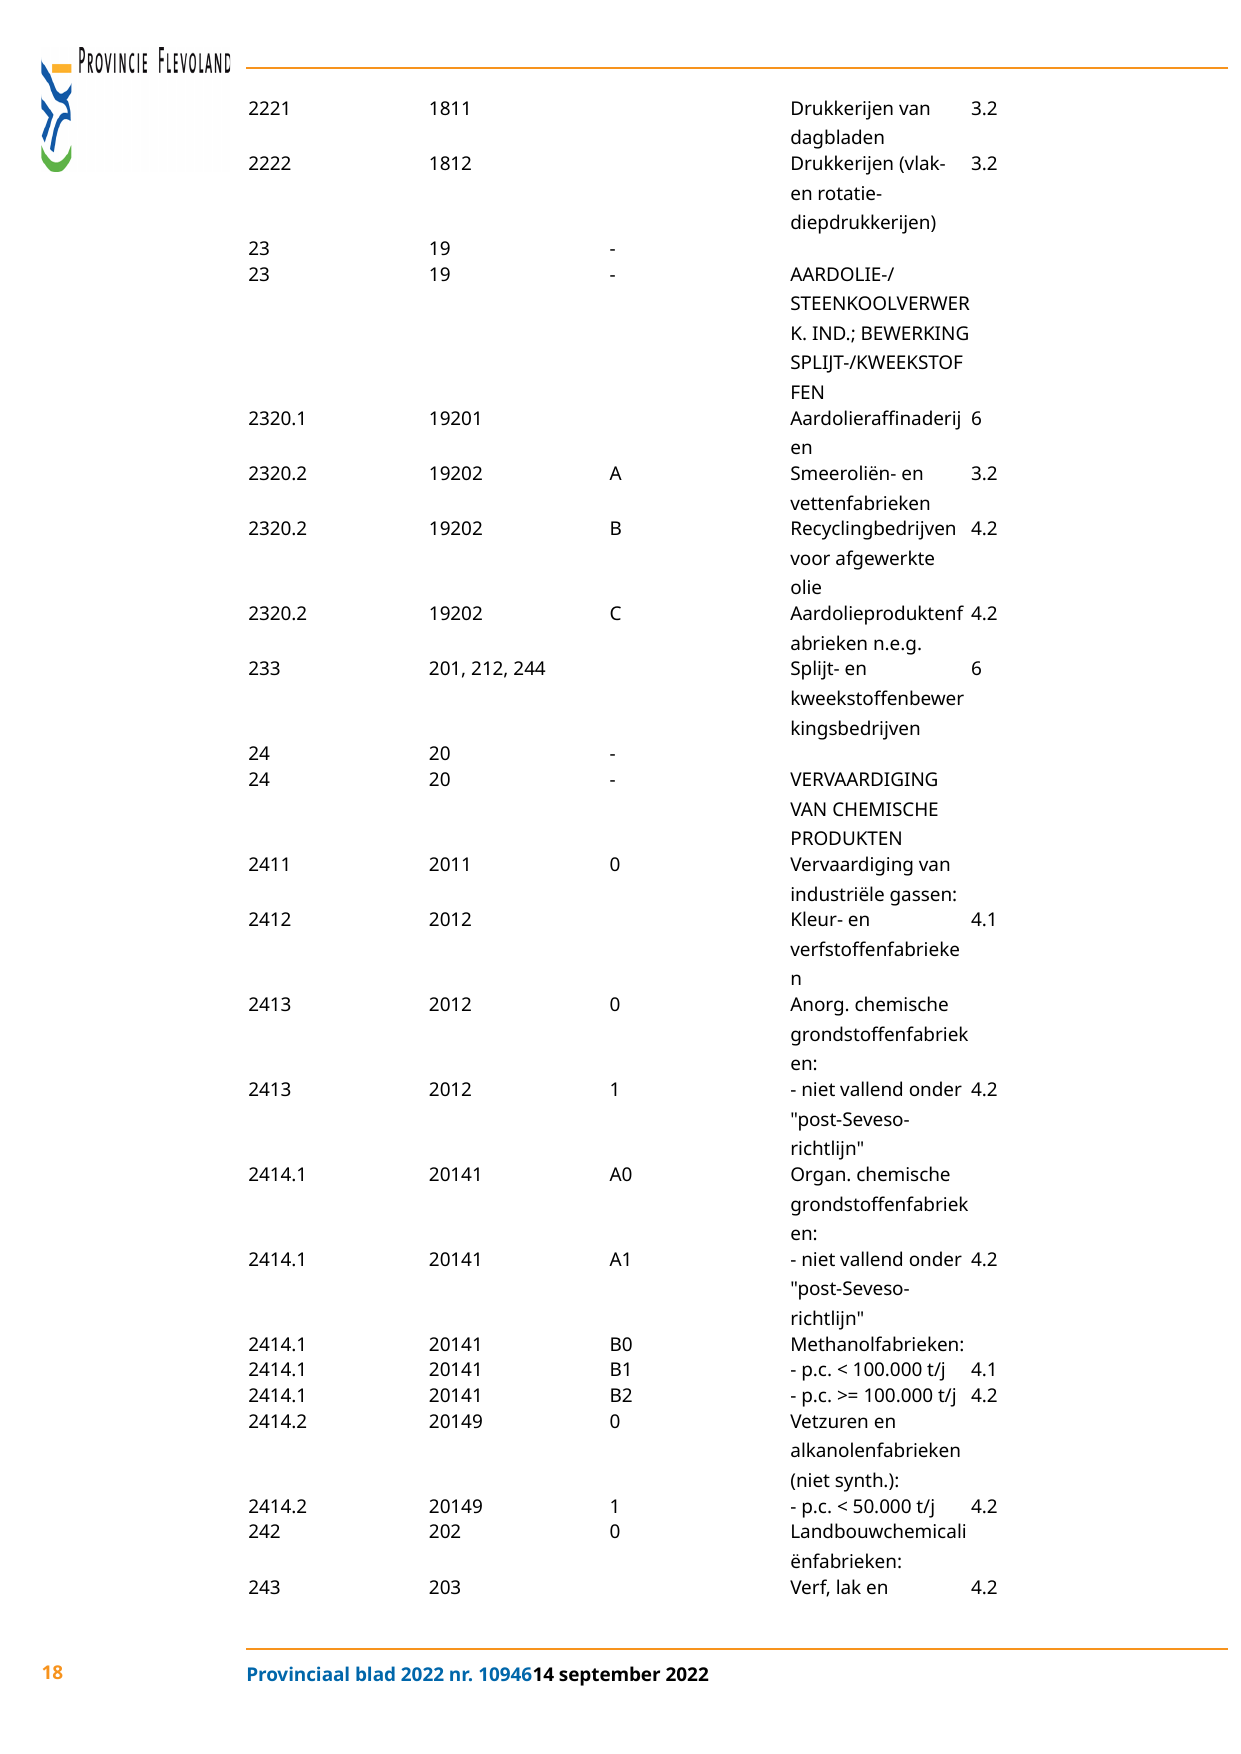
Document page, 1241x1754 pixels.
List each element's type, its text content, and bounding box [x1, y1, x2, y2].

table_cell Aardolieproduktenfabrieken n.e.g. [790, 600, 971, 656]
table_cell 201, 212, 244 [429, 656, 609, 741]
table_cell 1 [609, 1493, 790, 1519]
table_cell Methanolfabrieken: [790, 1331, 971, 1357]
table_cell [609, 656, 790, 741]
table_cell Vetzuren en alkanolenfabrieken (niet synth.): [790, 1408, 971, 1493]
table_cell 0 [609, 1408, 790, 1493]
table_cell A [609, 460, 790, 515]
table_cell 2012 [429, 991, 609, 1076]
table_cell 24 [248, 766, 429, 851]
table_cell VERVAARDIGING VAN CHEMISCHE PRODUKTEN [790, 766, 971, 851]
table_cell 23 [248, 235, 429, 261]
table_cell - p.c. < 50.000 t/j [790, 1493, 971, 1519]
table_cell Kleur- en verfstoffenfabrieken [790, 906, 971, 991]
table_cell 19201 [429, 405, 609, 460]
table_cell [971, 991, 1152, 1076]
table_cell 20141 [429, 1161, 609, 1246]
table_cell 2411 [248, 851, 429, 906]
table_cell 19202 [429, 600, 609, 656]
table_cell AARDOLIE-/STEENKOOLVERWERK. IND.; BEWERKING SPLIJT-/KWEEKSTOFFEN [790, 261, 971, 405]
table_cell 2413 [248, 1076, 429, 1161]
table_cell [609, 906, 790, 991]
table_cell 20141 [429, 1383, 609, 1408]
table_cell - [609, 741, 790, 766]
table_cell 0 [609, 991, 790, 1076]
table_cell 2320.1 [248, 405, 429, 460]
table_cell 3.2 [971, 95, 1152, 150]
table_cell [971, 1408, 1152, 1493]
table_cell 202 [429, 1519, 609, 1574]
table_cell [790, 235, 971, 261]
table_cell 2221 [248, 95, 429, 150]
table_cell 2413 [248, 991, 429, 1076]
table_cell [971, 261, 1152, 405]
table_cell 4.2 [971, 1076, 1152, 1161]
table_cell 203 [429, 1574, 609, 1600]
table_cell 24 [248, 741, 429, 766]
table_cell 2320.2 [248, 460, 429, 515]
table_cell 20141 [429, 1357, 609, 1382]
table_cell 233 [248, 656, 429, 741]
table_cell [971, 766, 1152, 851]
table_cell 20 [429, 741, 609, 766]
table_cell A1 [609, 1246, 790, 1331]
table_cell 20141 [429, 1331, 609, 1357]
table_cell - [609, 766, 790, 851]
table_cell 2320.2 [248, 600, 429, 656]
table_cell 6 [971, 405, 1152, 460]
table_cell 19202 [429, 515, 609, 600]
table_cell [971, 1161, 1152, 1246]
table_cell Recyclingbedrijven voor afgewerkte olie [790, 515, 971, 600]
table_cell - p.c. < 100.000 t/j [790, 1357, 971, 1382]
table_cell [790, 741, 971, 766]
table_cell 2414.1 [248, 1331, 429, 1357]
table_cell 4.2 [971, 1574, 1152, 1600]
table_cell 20149 [429, 1408, 609, 1493]
table_cell 19202 [429, 460, 609, 515]
table_cell - [609, 261, 790, 405]
table_cell 243 [248, 1574, 429, 1600]
table_cell Organ. chemische grondstoffenfabrieken: [790, 1161, 971, 1246]
table_cell 4.2 [971, 1383, 1152, 1408]
table_cell 242 [248, 1519, 429, 1574]
table_cell [609, 1574, 790, 1600]
table_cell B [609, 515, 790, 600]
table_cell 20149 [429, 1493, 609, 1519]
table_cell 20141 [429, 1246, 609, 1331]
table_cell 2012 [429, 906, 609, 991]
table_cell 20 [429, 766, 609, 851]
table_cell [971, 851, 1152, 906]
table_cell B0 [609, 1331, 790, 1357]
table_cell 4.1 [971, 1357, 1152, 1382]
table_cell 2222 [248, 150, 429, 235]
table_cell Drukkerijen van dagbladen [790, 95, 971, 150]
picture [41, 47, 231, 172]
table_cell Aardolieraffinaderijen [790, 405, 971, 460]
table_cell Splijt- en kweekstoffenbewerkingsbedrijven [790, 656, 971, 741]
table_cell [971, 1331, 1152, 1357]
table_cell 1812 [429, 150, 609, 235]
table_cell [971, 741, 1152, 766]
table_cell 2414.1 [248, 1161, 429, 1246]
table_cell 23 [248, 261, 429, 405]
table_cell 3.2 [971, 460, 1152, 515]
table_cell 19 [429, 261, 609, 405]
table_cell B1 [609, 1357, 790, 1382]
table_cell 19 [429, 235, 609, 261]
table_cell Anorg. chemische grondstoffenfabrieken: [790, 991, 971, 1076]
table_cell 2412 [248, 906, 429, 991]
table_cell - p.c. >= 100.000 t/j [790, 1383, 971, 1408]
table_cell B2 [609, 1383, 790, 1408]
table_cell [971, 235, 1152, 261]
table_cell 2414.1 [248, 1383, 429, 1408]
table_cell 6 [971, 656, 1152, 741]
table_cell 1811 [429, 95, 609, 150]
table_cell 2414.2 [248, 1493, 429, 1519]
table_cell 3.2 [971, 150, 1152, 235]
table_cell 2320.2 [248, 515, 429, 600]
table_cell 4.1 [971, 906, 1152, 991]
table_cell Drukkerijen (vlak- en rotatie-diepdrukkerijen) [790, 150, 971, 235]
table_cell 4.2 [971, 1493, 1152, 1519]
table_cell [609, 150, 790, 235]
table_cell Verf, lak en [790, 1574, 971, 1600]
table_cell 2414.1 [248, 1246, 429, 1331]
table_cell [609, 405, 790, 460]
table_cell 0 [609, 1519, 790, 1574]
table_cell 4.2 [971, 600, 1152, 656]
table_cell 2414.2 [248, 1408, 429, 1493]
table_cell 2414.1 [248, 1357, 429, 1382]
table_cell A0 [609, 1161, 790, 1246]
table_cell 2012 [429, 1076, 609, 1161]
table_cell [971, 1519, 1152, 1574]
table_cell 4.2 [971, 515, 1152, 600]
table_cell - [609, 235, 790, 261]
table_cell 0 [609, 851, 790, 906]
table_cell 2011 [429, 851, 609, 906]
table_cell [609, 95, 790, 150]
table_cell - niet vallend onder "post-Seveso-richtlijn" [790, 1246, 971, 1331]
table_cell - niet vallend onder "post-Seveso-richtlijn" [790, 1076, 971, 1161]
table_cell Landbouwchemicaliënfabrieken: [790, 1519, 971, 1574]
table_cell 4.2 [971, 1246, 1152, 1331]
table_cell Vervaardiging van industriële gassen: [790, 851, 971, 906]
table_cell 1 [609, 1076, 790, 1161]
table_cell Smeeroliën- en vettenfabrieken [790, 460, 971, 515]
table_cell C [609, 600, 790, 656]
